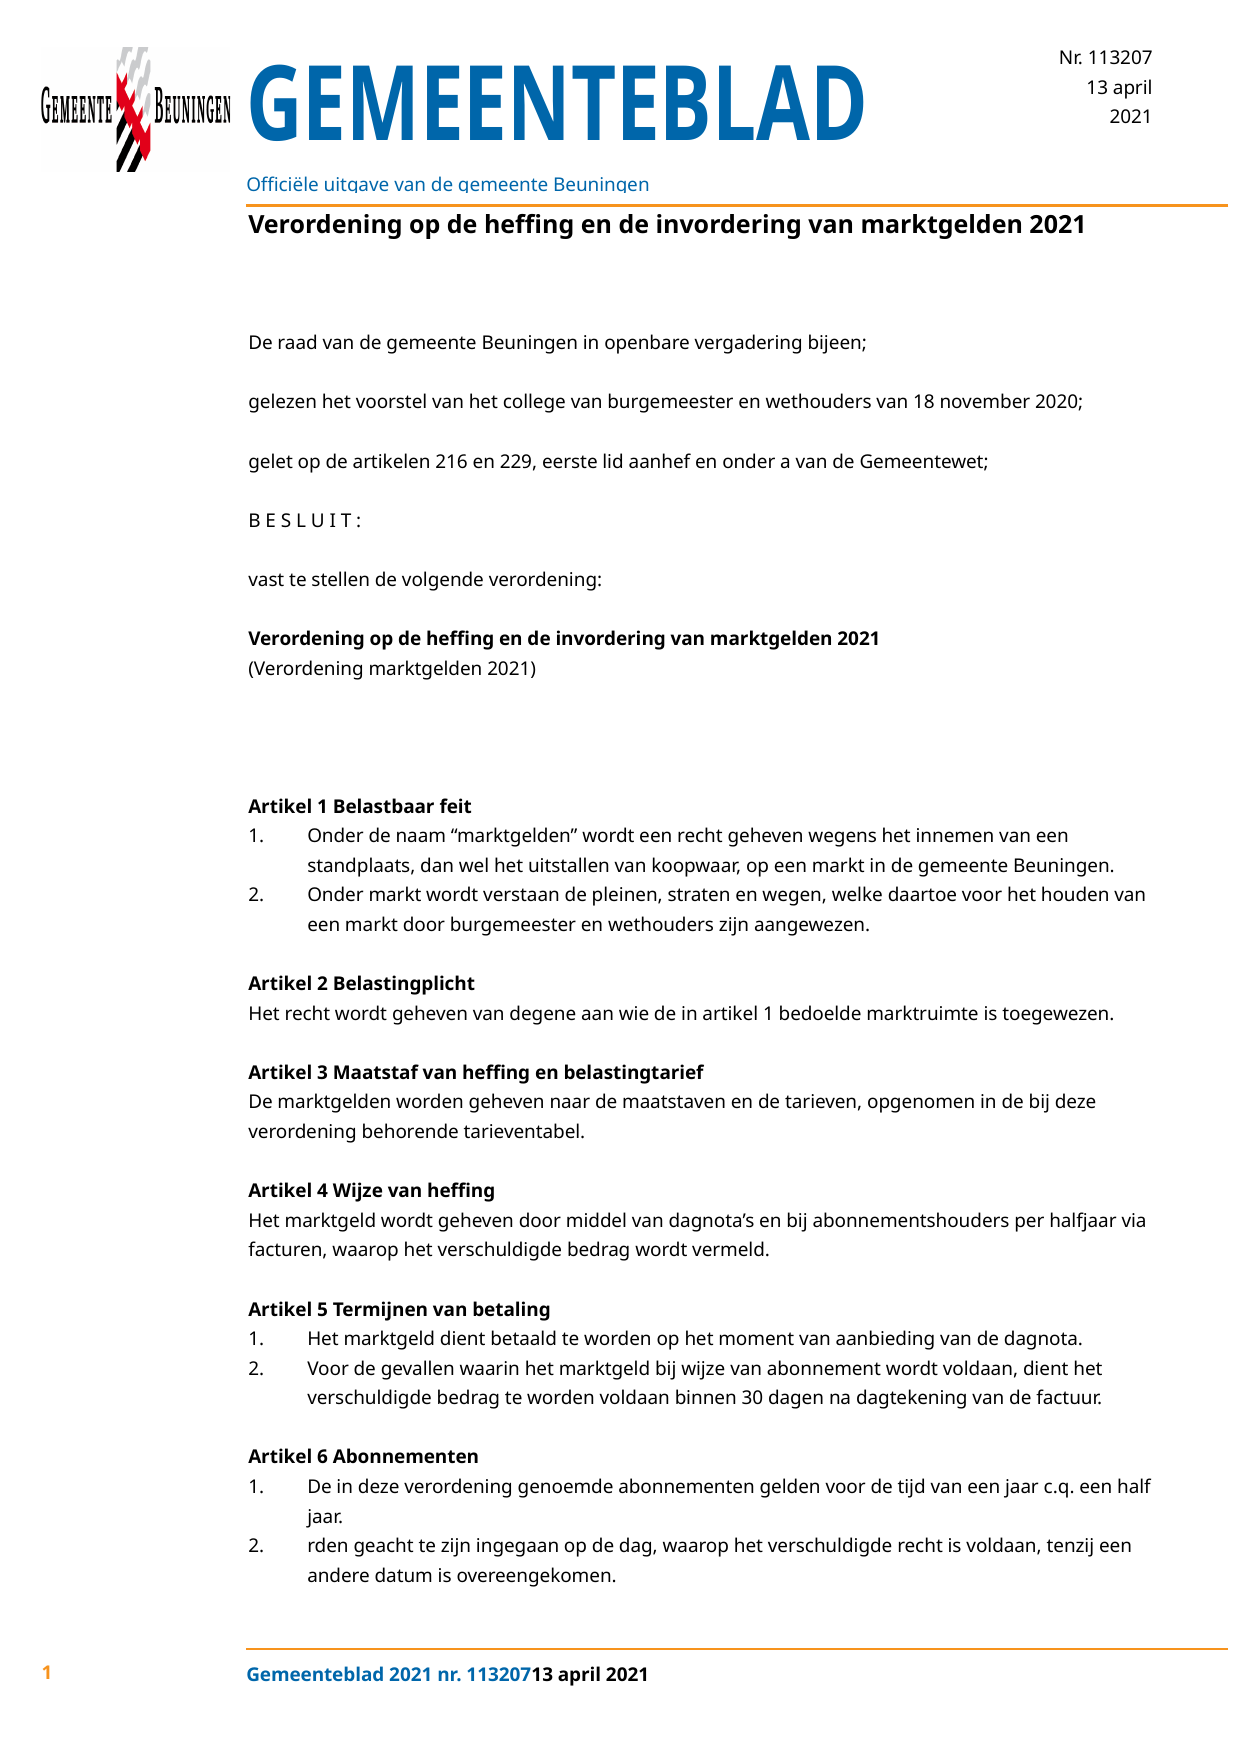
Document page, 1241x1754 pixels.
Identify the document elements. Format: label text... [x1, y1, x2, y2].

text B E S L U I T : [248, 507, 1152, 533]
list Onder de naam “marktgelden” wordt een recht geheven wegens het innemen van een standplaats, dan wel het uitstallen van koopwaar, op een markt in de gemeente Beuningen. [248, 822, 1152, 878]
text (Verordening marktgelden 2021) [248, 655, 1152, 681]
text De marktgelden worden geheven naar de maatstaven en de tarieven, opgenomen in de bij deze verordening behorende tarieventabel. [248, 1089, 1152, 1144]
text Het marktgeld wordt geheven door middel van dagnota’s en bij abonnementshouders per halfjaar via facturen, waarop het verschuldigde bedrag wordt vermeld. [248, 1207, 1152, 1262]
text Artikel 6 Abonnementen [248, 1444, 1152, 1469]
list Het marktgeld dient betaald te worden op het moment van aanbieding van de dagnota. [248, 1325, 1152, 1351]
list Voor de gevallen waarin het marktgeld bij wijze van abonnement wordt voldaan, dient het verschuldigde bedrag te worden voldaan binnen 30 dagen na dagtekening van de factuur. [248, 1355, 1152, 1410]
text Artikel 4 Wijze van heffing [248, 1177, 1152, 1203]
text vast te stellen de volgende verordening: [248, 566, 1152, 592]
text gelet op de artikelen 216 en 229, eerste lid aanhef en onder a van de Gemeentewet; [248, 448, 1152, 473]
text Verordening op de heffing en de invordering van marktgelden 2021 [248, 207, 1152, 241]
text Artikel 2 Belastingplicht [248, 970, 1152, 996]
text Artikel 3 Maatstaf van heffing en belastingtarief [248, 1059, 1152, 1085]
picture [41, 47, 231, 172]
list rden geacht te zijn ingegaan op de dag, waarop het verschuldigde recht is voldaan, tenzij een andere datum is overeengekomen. [248, 1532, 1152, 1588]
text De raad van de gemeente Beuningen in openbare vergadering bijeen; [248, 329, 1152, 355]
text gelezen het voorstel van het college van burgemeester en wethouders van 18 november 2020; [248, 389, 1152, 414]
list Onder markt wordt verstaan de pleinen, straten en wegen, welke daartoe voor het houden van een markt door burgemeester en wethouders zijn aangewezen. [248, 882, 1152, 937]
text Het recht wordt geheven van degene aan wie de in artikel 1 bedoelde marktruimte is toegewezen. [248, 1000, 1152, 1026]
text Artikel 5 Termijnen van betaling [248, 1296, 1152, 1322]
text Artikel 1 Belastbaar feit [248, 793, 1152, 819]
text Verordening op de heffing en de invordering van marktgelden 2021 [248, 625, 1152, 651]
list De in deze verordening genoemde abonnementen gelden voor de tijd van een jaar c.q. een half jaar. [248, 1473, 1152, 1529]
